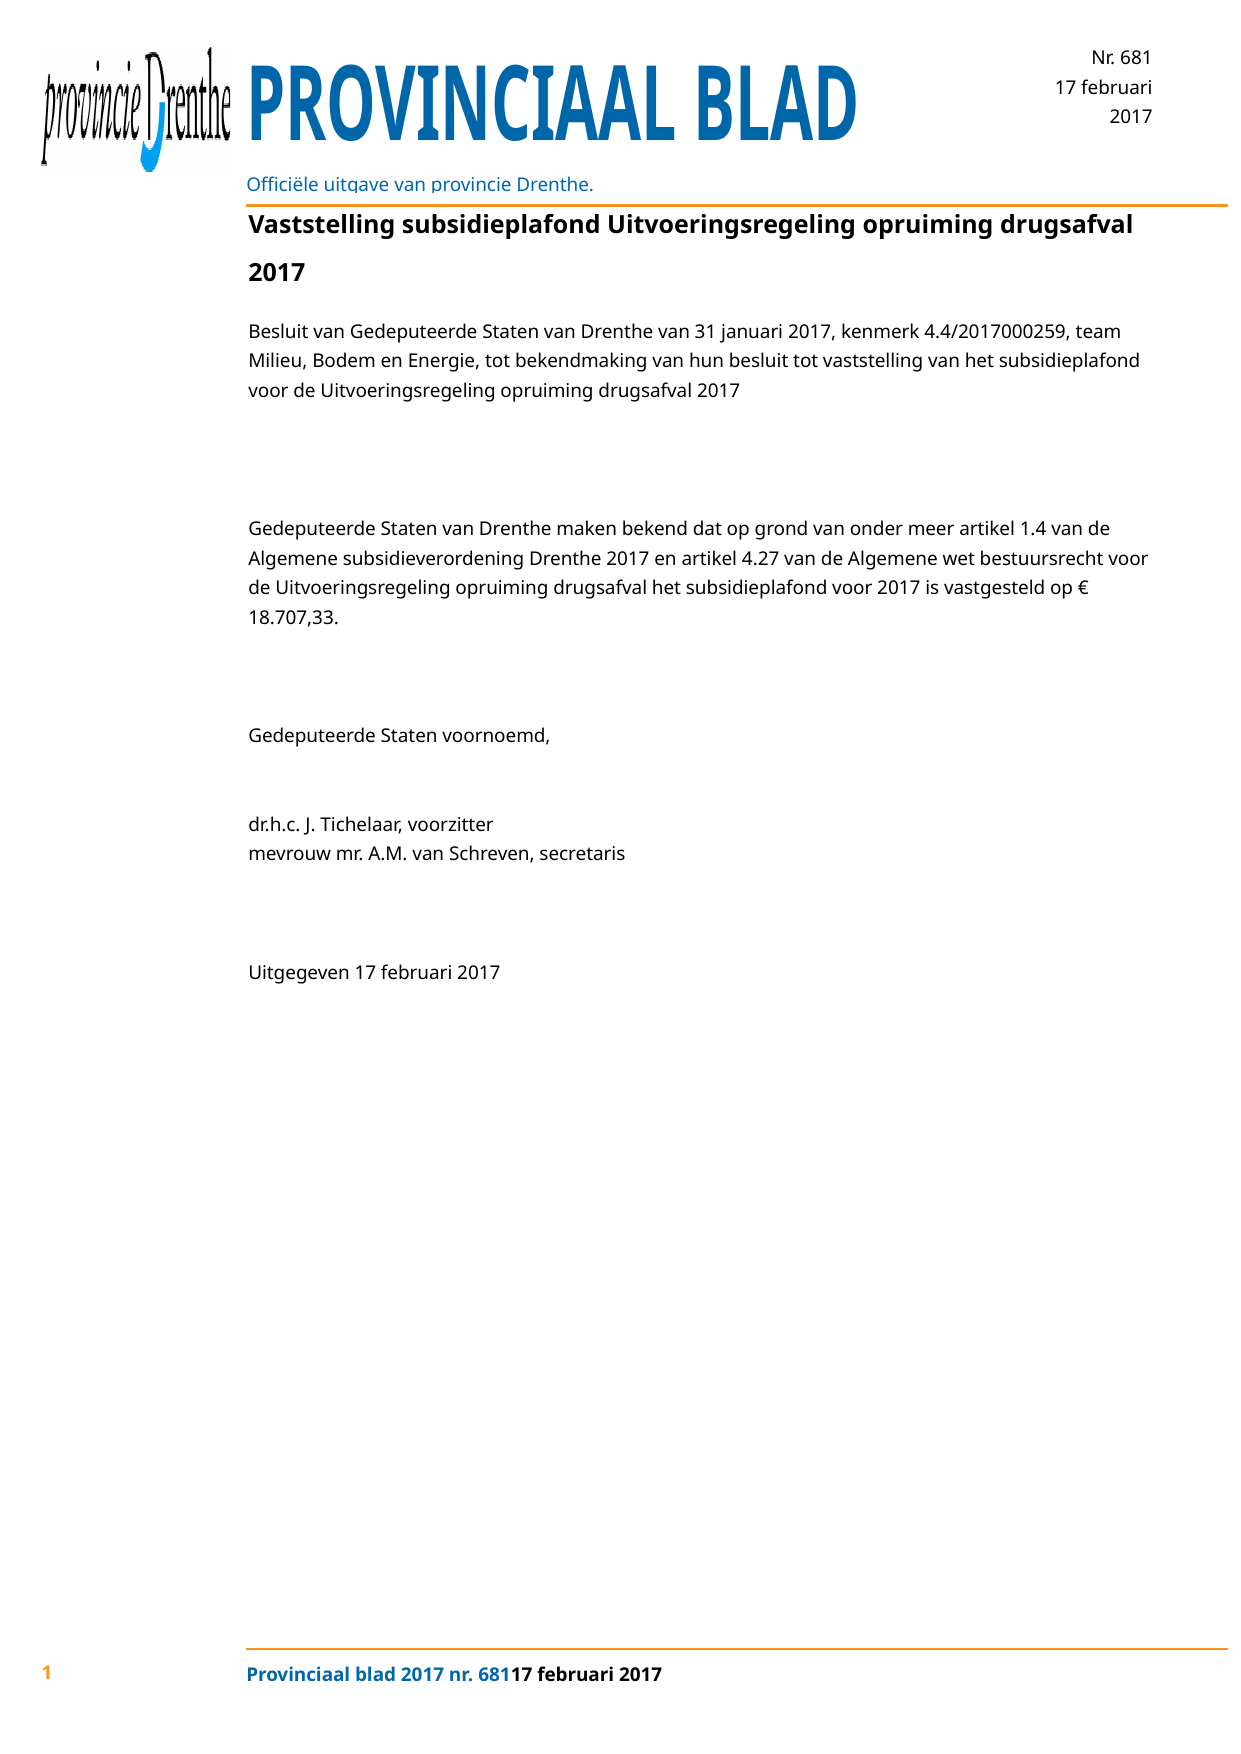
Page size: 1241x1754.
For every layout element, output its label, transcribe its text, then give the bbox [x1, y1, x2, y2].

text Vaststelling subsidieplafond Uitvoeringsregeling opruiming drugsafval 2017 [248, 207, 1152, 288]
text Uitgegeven 17 februari 2017 [248, 959, 1152, 984]
text Gedeputeerde Staten van Drenthe maken bekend dat op grond van onder meer artikel 1.4 van de Algemene subsidieverordening Drenthe 2017 en artikel 4.27 van de Algemene wet bestuursrecht voor de Uitvoeringsregeling opruiming drugsafval het subsidieplafond voor 2017 is vastgesteld op € 18.707,33. [248, 515, 1152, 629]
text Gedeputeerde Staten voornoemd, [248, 722, 1152, 748]
picture [41, 47, 231, 172]
text Besluit van Gedeputeerde Staten van Drenthe van 31 januari 2017, kenmerk 4.4/2017000259, team Milieu, Bodem en Energie, tot bekendmaking van hun besluit tot vaststelling van het subsidieplafond voor de Uitvoeringsregeling opruiming drugsafval 2017 [248, 318, 1152, 403]
text mevrouw mr. A.M. van Schreven, secretaris [248, 841, 1152, 866]
text dr.h.c. J. Tichelaar, voorzitter [248, 811, 1152, 837]
